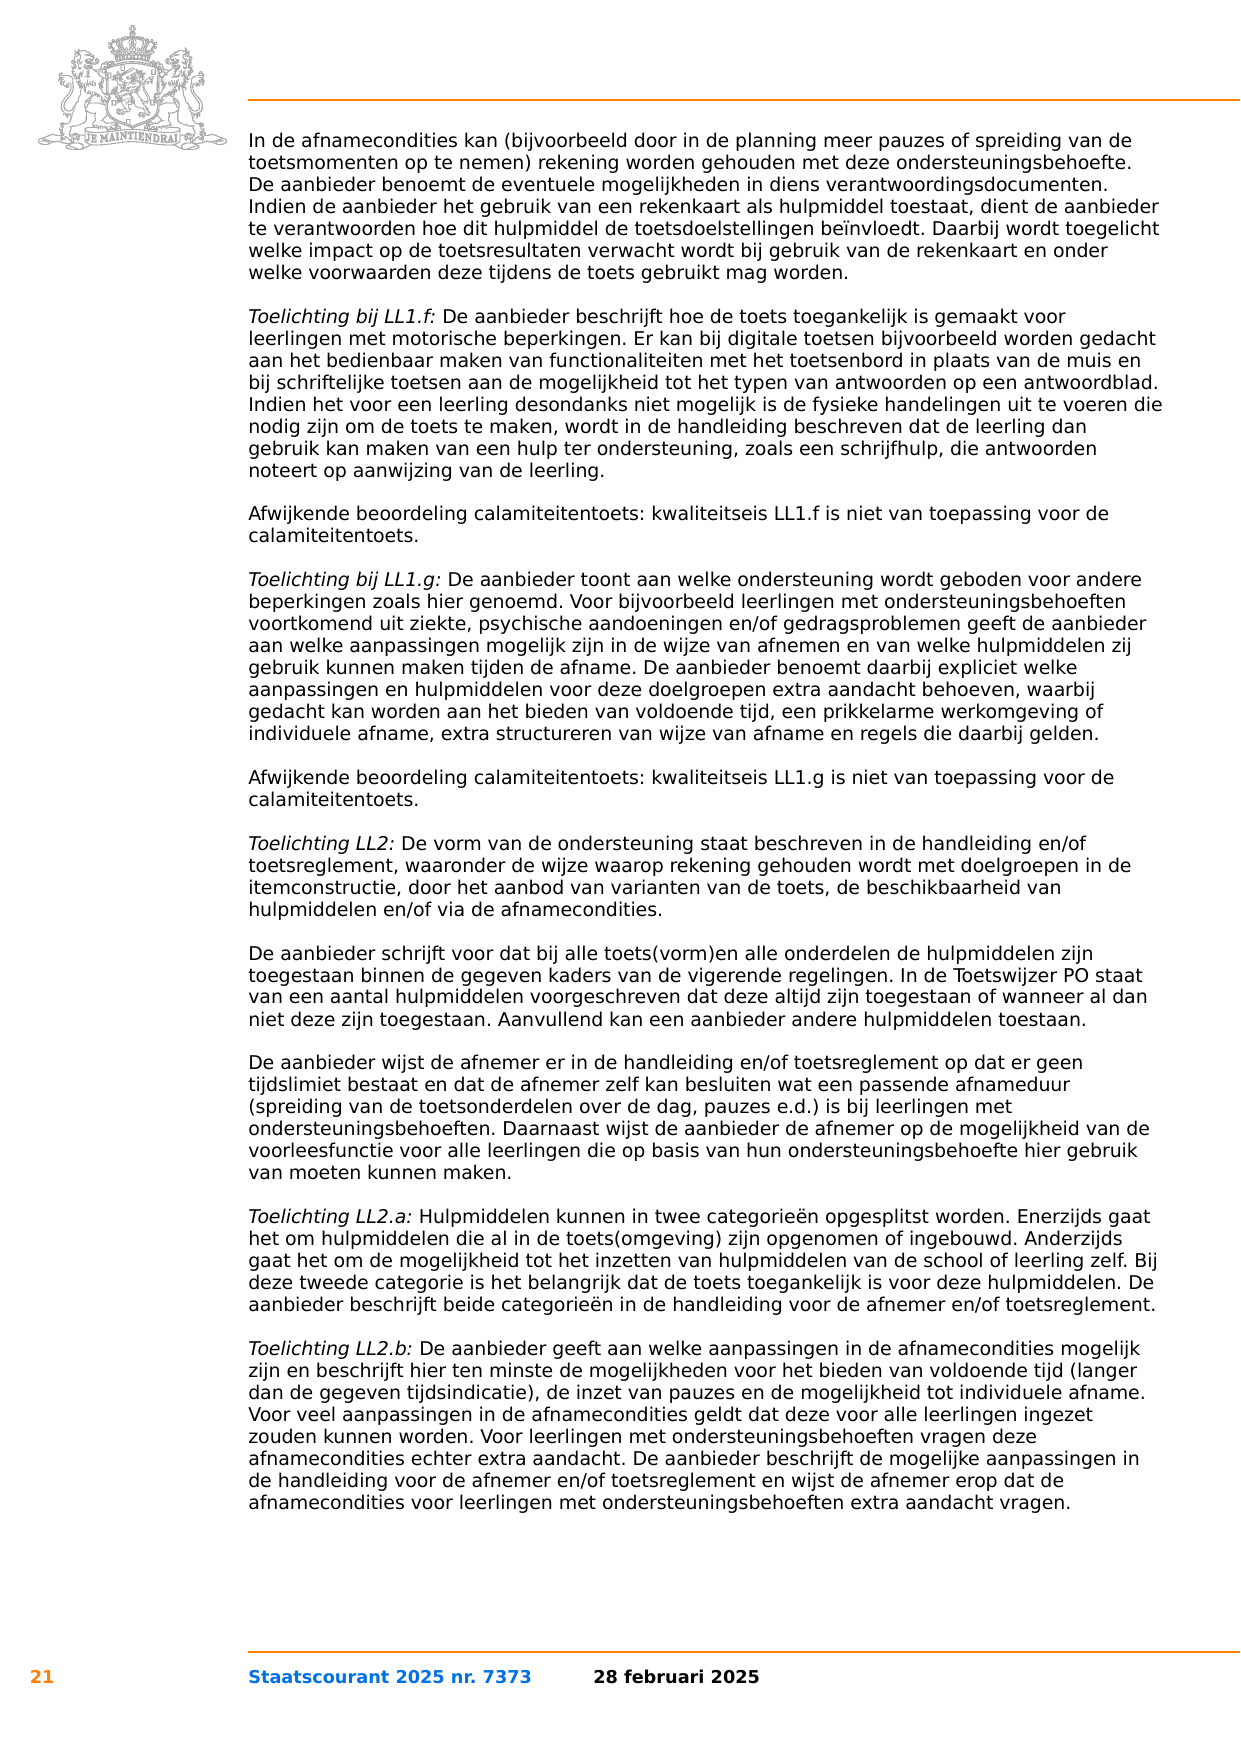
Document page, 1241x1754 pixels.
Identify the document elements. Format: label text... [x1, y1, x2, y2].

text In de afnamecondities kan (bijvoorbeeld door in de planning meer pauzes of spreiding van de toetsmomenten op te nemen) rekening worden gehouden met deze ondersteuningsbehoefte. De aanbieder benoemt de eventuele mogelijkheden in diens verantwoordingsdocumenten. Indien de aanbieder het gebruik van een rekenkaart als hulpmiddel toestaat, dient de aanbieder te verantwoorden hoe dit hulpmiddel de toetsdoelstellingen beïnvloedt. Daarbij wordt toegelicht welke impact op de toetsresultaten verwacht wordt bij gebruik van de rekenkaart en onder welke voorwaarden deze tijdens de toets gebruikt mag worden. [248, 130, 1163, 284]
text Toelichting LL2: De vorm van de ondersteuning staat beschreven in de handleiding en/of toetsreglement, waaronder de wijze waarop rekening gehouden wordt met doelgroepen in de itemconstructie, door het aanbod van varianten van de toets, de beschikbaarheid van hulpmiddelen en/of via de afnamecondities. [248, 833, 1163, 921]
text De aanbieder schrijft voor dat bij alle toets(vorm)en alle onderdelen de hulpmiddelen zijn toegestaan binnen de gegeven kaders van de vigerende regelingen. In de Toetswijzer PO staat van een aantal hulpmiddelen voorgeschreven dat deze altijd zijn toegestaan of wanneer al dan niet deze zijn toegestaan. Aanvullend kan een aanbieder andere hulpmiddelen toestaan. [248, 942, 1163, 1030]
text Afwijkende beoordeling calamiteitentoets: kwaliteitseis LL1.g is niet van toepassing voor de calamiteitentoets. [248, 767, 1163, 811]
text Indien het voor een leerling desondanks niet mogelijk is de fysieke handelingen uit te voeren die nodig zijn om de toets te maken, wordt in de handleiding beschreven dat de leerling dan gebruik kan maken van een hulp ter ondersteuning, zoals een schrijfhulp, die antwoorden noteert op aanwijzing van de leerling. [248, 393, 1163, 481]
text Toelichting LL2.a: Hulpmiddelen kunnen in twee categorieën opgesplitst worden. Enerzijds gaat het om hulpmiddelen die al in de toets(omgeving) zijn opgenomen of ingebouwd. Anderzijds gaat het om de mogelijkheid tot het inzetten van hulpmiddelen van de school of leerling zelf. Bij deze tweede categorie is het belangrijk dat de toets toegankelijk is voor deze hulpmiddelen. De aanbieder beschrijft beide categorieën in de handleiding voor de afnemer en/of toetsreglement. [248, 1206, 1163, 1316]
text De aanbieder wijst de afnemer er in de handleiding en/of toetsreglement op dat er geen tijdslimiet bestaat en dat de afnemer zelf kan besluiten wat een passende afnameduur (spreiding van de toetsonderdelen over de dag, pauzes e.d.) is bij leerlingen met ondersteuningsbehoeften. Daarnaast wijst de aanbieder de afnemer op de mogelijkheid van de voorleesfunctie voor alle leerlingen die op basis van hun ondersteuningsbehoefte hier gebruik van moeten kunnen maken. [248, 1052, 1163, 1184]
text Toelichting LL2.b: De aanbieder geeft aan welke aanpassingen in de afnamecondities mogelijk zijn en beschrijft hier ten minste de mogelijkheden voor het bieden van voldoende tijd (langer dan de gegeven tijdsindicatie), de inzet van pauzes en de mogelijkheid tot individuele afname. Voor veel aanpassingen in de afnamecondities geldt dat deze voor alle leerlingen ingezet zouden kunnen worden. Voor leerlingen met ondersteuningsbehoeften vragen deze afnamecondities echter extra aandacht. De aanbieder beschrijft de mogelijke aanpassingen in de handleiding voor de afnemer en/of toetsreglement en wijst de afnemer erop dat de afnamecondities voor leerlingen met ondersteuningsbehoeften extra aandacht vragen. [248, 1338, 1163, 1514]
text Toelichting bij LL1.g: De aanbieder toont aan welke ondersteuning wordt geboden voor andere beperkingen zoals hier genoemd. Voor bijvoorbeeld leerlingen met ondersteuningsbehoeften voortkomend uit ziekte, psychische aandoeningen en/of gedragsproblemen geeft de aanbieder aan welke aanpassingen mogelijk zijn in de wijze van afnemen en van welke hulpmiddelen zij gebruik kunnen maken tijden de afname. De aanbieder benoemt daarbij expliciet welke aanpassingen en hulpmiddelen voor deze doelgroepen extra aandacht behoeven, waarbij gedacht kan worden aan het bieden van voldoende tijd, een prikkelarme werkomgeving of individuele afname, extra structureren van wijze van afname en regels die daarbij gelden. [248, 569, 1163, 745]
text Afwijkende beoordeling calamiteitentoets: kwaliteitseis LL1.f is niet van toepassing voor de calamiteitentoets. [248, 503, 1163, 547]
picture [38, 25, 227, 150]
text Toelichting bij LL1.f: De aanbieder beschrijft hoe de toets toegankelijk is gemaakt voor leerlingen met motorische beperkingen. Er kan bij digitale toetsen bijvoorbeeld worden gedacht aan het bedienbaar maken van functionaliteiten met het toetsenbord in plaats van de muis en bij schriftelijke toetsen aan de mogelijkheid tot het typen van antwoorden op een antwoordblad. [248, 306, 1163, 393]
